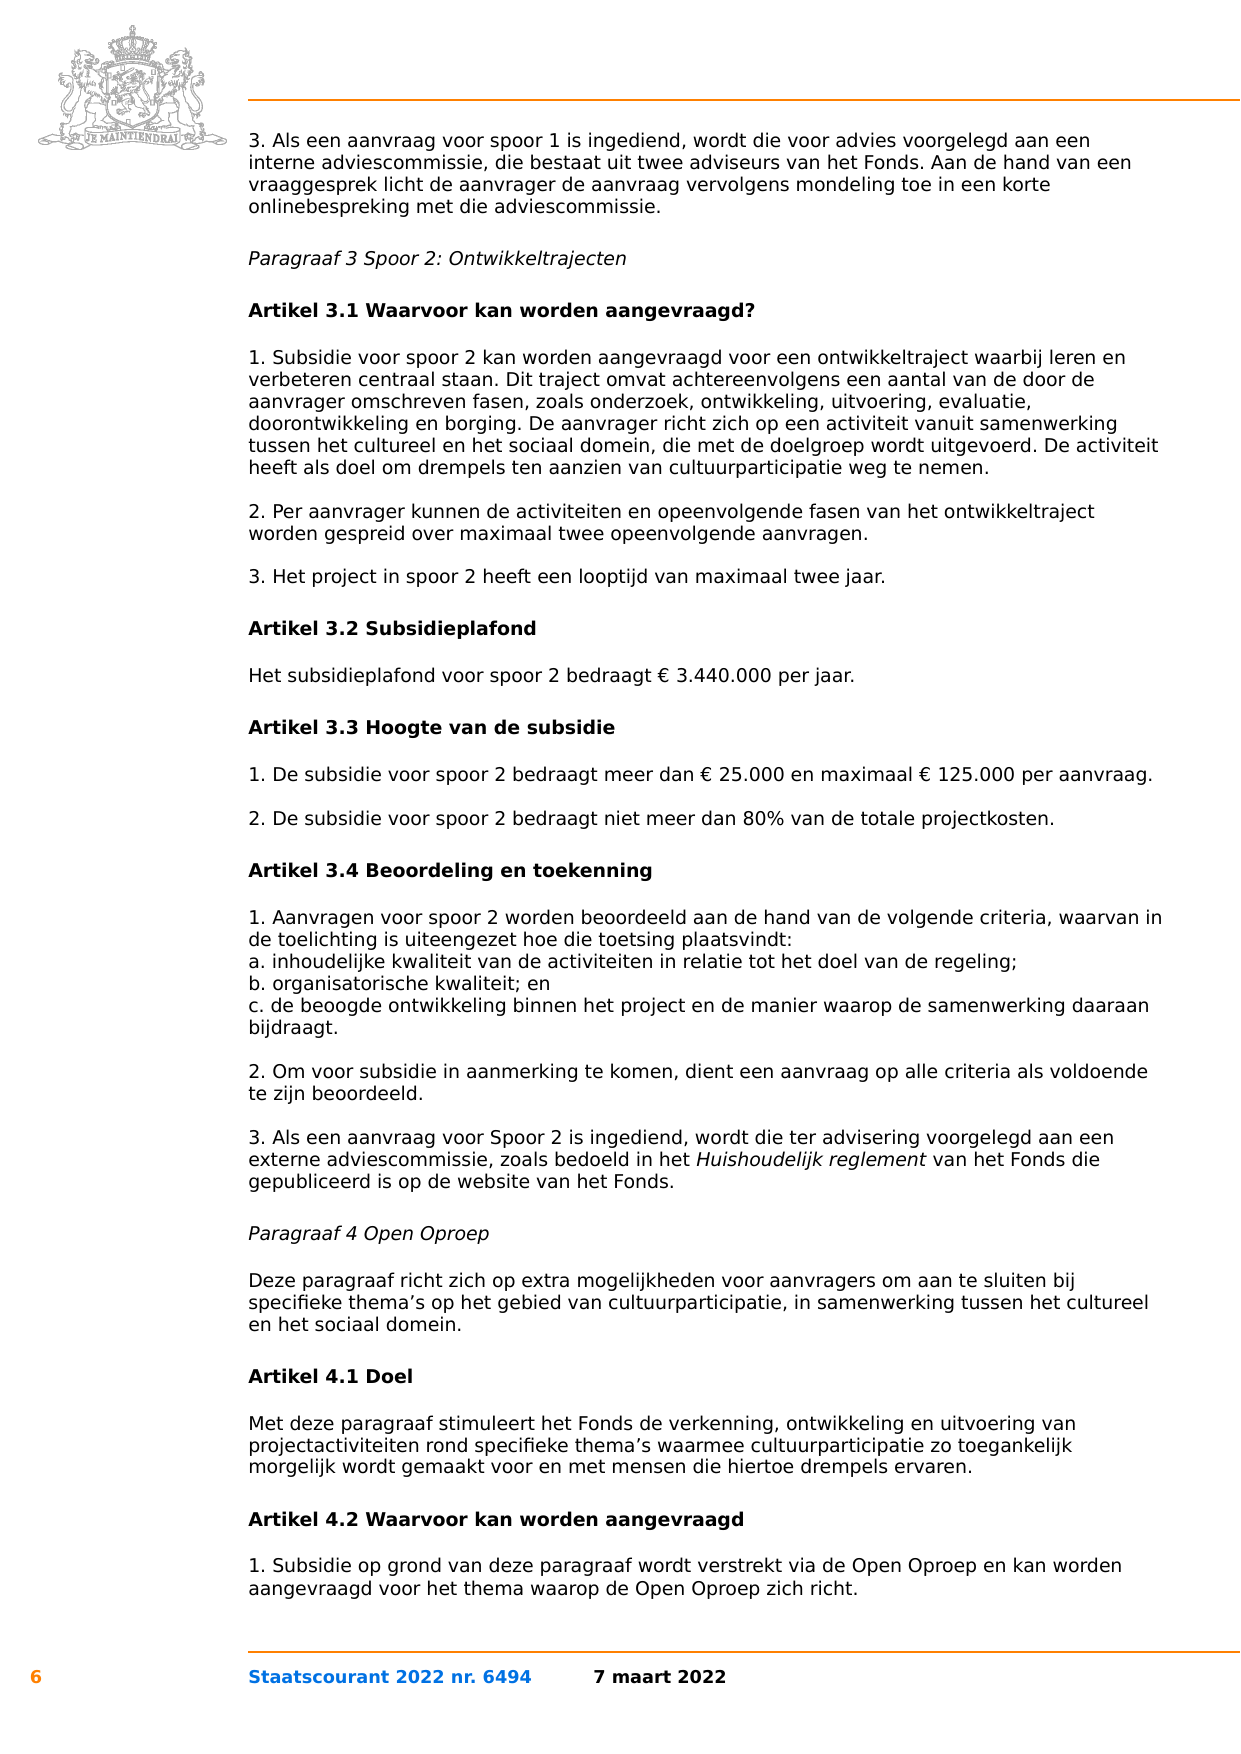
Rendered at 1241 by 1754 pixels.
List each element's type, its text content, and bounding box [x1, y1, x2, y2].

text Met deze paragraaf stimuleert het Fonds de verkenning, ontwikkeling en uitvoering van projectactiviteiten rond specifieke thema’s waarmee cultuurparticipatie zo toegankelijk morgelijk wordt gemaakt voor en met mensen die hiertoe drempels ervaren. [248, 1412, 1163, 1478]
text 1. De subsidie voor spoor 2 bedraagt meer dan € 25.000 en maximaal € 125.000 per aanvraag. [248, 764, 1163, 786]
text 2. De subsidie voor spoor 2 bedraagt niet meer dan 80% van de totale projectkosten. [248, 808, 1163, 830]
text b. organisatorische kwaliteit; en [248, 973, 1163, 995]
text 3. Als een aanvraag voor Spoor 2 is ingediend, wordt die ter advisering voorgelegd aan een externe adviescommissie, zoals bedoeld in het Huishoudelijk reglement van het Fonds die gepubliceerd is op de website van het Fonds. [248, 1127, 1163, 1193]
subtitle Paragraaf 4 Open Oproep [248, 1223, 1163, 1244]
text 1. Aanvragen voor spoor 2 worden beoordeeld aan de hand van de volgende criteria, waarvan in de toelichting is uiteengezet hoe die toetsing plaatsvindt: [248, 907, 1163, 951]
text a. inhoudelijke kwaliteit van de activiteiten in relatie tot het doel van de regeling; [248, 951, 1163, 973]
text 1. Subsidie op grond van deze paragraaf wordt verstrekt via de Open Oproep en kan worden aangevraagd voor het thema waarop de Open Oproep zich richt. [248, 1555, 1163, 1599]
text Deze paragraaf richt zich op extra mogelijkheden voor aanvragers om aan te sluiten bij specifieke thema’s op het gebied van cultuurparticipatie, in samenwerking tussen het cultureel en het sociaal domein. [248, 1269, 1163, 1336]
subtitle Artikel 3.3 Hoogte van de subsidie [248, 717, 1163, 739]
text c. de beoogde ontwikkeling binnen het project en de manier waarop de samenwerking daaraan bijdraagt. [248, 995, 1163, 1039]
text 2. Per aanvrager kunnen de activiteiten en opeenvolgende fasen van het ontwikkeltraject worden gespreid over maximaal twee opeenvolgende aanvragen. [248, 501, 1163, 544]
subtitle Artikel 4.1 Doel [248, 1366, 1163, 1387]
subtitle Paragraaf 3 Spoor 2: Ontwikkeltrajecten [248, 248, 1163, 270]
text Het subsidieplafond voor spoor 2 bedraagt € 3.440.000 per jaar. [248, 665, 1163, 687]
subtitle Artikel 4.2 Waarvoor kan worden aangevraagd [248, 1508, 1163, 1530]
picture [38, 25, 227, 150]
text 1. Subsidie voor spoor 2 kan worden aangevraagd voor een ontwikkeltraject waarbij leren en verbeteren centraal staan. Dit traject omvat achtereenvolgens een aantal van de door de aanvrager omschreven fasen, zoals onderzoek, ontwikkeling, uitvoering, evaluatie, doorontwikkeling en borging. De aanvrager richt zich op een activiteit vanuit samenwerking tussen het cultureel en het sociaal domein, die met de doelgroep wordt uitgevoerd. De activiteit heeft als doel om drempels ten aanzien van cultuurparticipatie weg te nemen. [248, 347, 1163, 479]
text 3. Als een aanvraag voor spoor 1 is ingediend, wordt die voor advies voorgelegd aan een interne adviescommissie, die bestaat uit twee adviseurs van het Fonds. Aan de hand van een vraaggesprek licht de aanvrager de aanvraag vervolgens mondeling toe in een korte onlinebespreking met die adviescommissie. [248, 130, 1163, 218]
subtitle Artikel 3.2 Subsidieplafond [248, 618, 1163, 640]
subtitle Artikel 3.1 Waarvoor kan worden aangevraagd? [248, 300, 1163, 322]
subtitle Artikel 3.4 Beoordeling en toekenning [248, 860, 1163, 882]
text 3. Het project in spoor 2 heeft een looptijd van maximaal twee jaar. [248, 566, 1163, 588]
text 2. Om voor subsidie in aanmerking te komen, dient een aanvraag op alle criteria als voldoende te zijn beoordeeld. [248, 1061, 1163, 1105]
